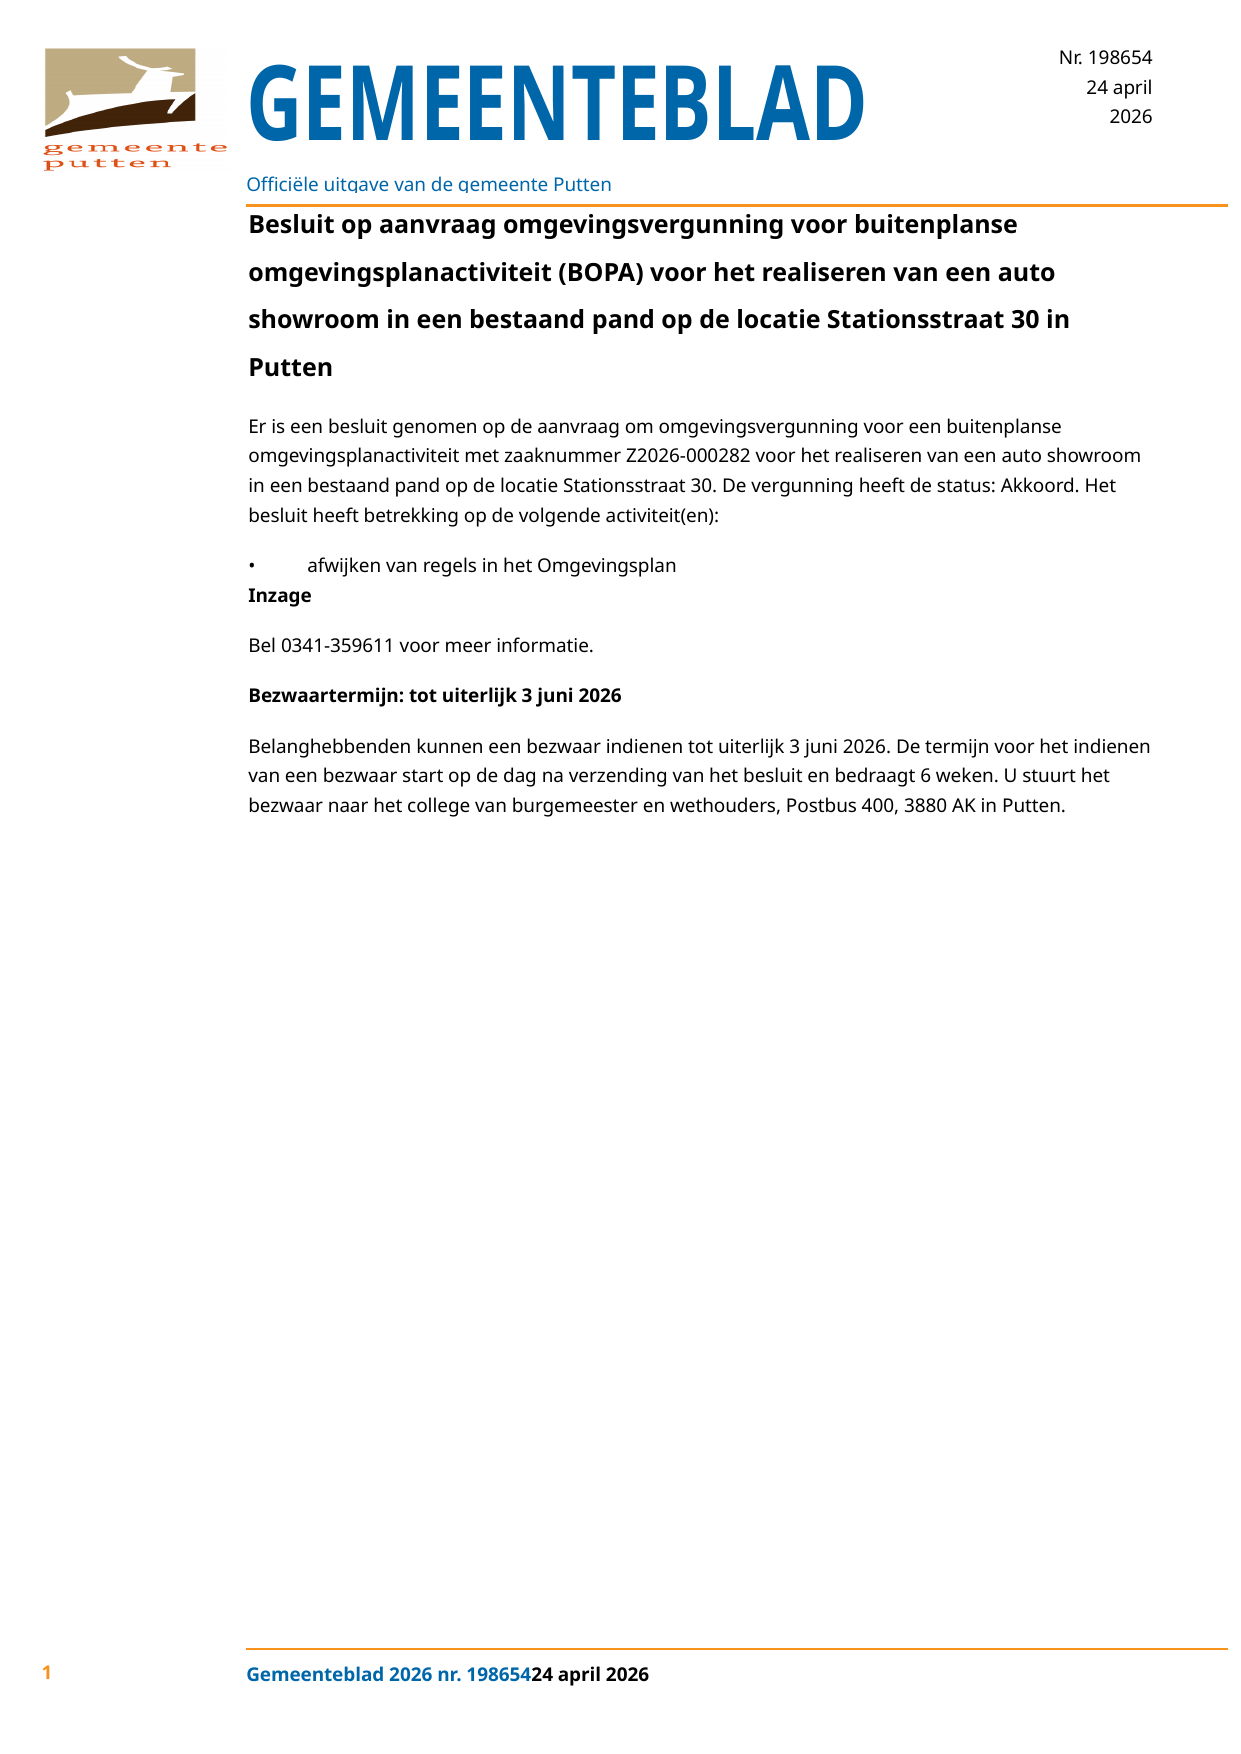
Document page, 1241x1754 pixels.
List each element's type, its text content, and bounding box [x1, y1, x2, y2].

list afwijken van regels in het Omgevingsplan [248, 552, 1152, 578]
text Belanghebbenden kunnen een bezwaar indienen tot uiterlijk 3 juni 2026. De termijn voor het indienen van een bezwaar start op de dag na verzending van het besluit en bedraagt 6 weken. U stuurt het bezwaar naar het college van burgemeester en wethouders, Postbus 400, 3880 AK in Putten. [248, 733, 1152, 818]
text Inzage [248, 582, 1152, 608]
picture [41, 47, 231, 172]
text Besluit op aanvraag omgevingsvergunning voor buitenplanse omgevingsplanactiviteit (BOPA) voor het realiseren van een auto showroom in een bestaand pand op de locatie Stationsstraat 30 in Putten [248, 207, 1152, 384]
text Bel 0341-359611 voor meer informatie. [248, 632, 1152, 658]
text Bezwaartermijn: tot uiterlijk 3 juni 2026 [248, 683, 1152, 708]
text Er is een besluit genomen op de aanvraag om omgevingsvergunning voor een buitenplanse omgevingsplanactiviteit met zaaknummer Z2026-000282 voor het realiseren van een auto showroom in een bestaand pand op de locatie Stationsstraat 30. De vergunning heeft de status: Akkoord. Het besluit heeft betrekking op de volgende activiteit(en): [248, 413, 1152, 528]
